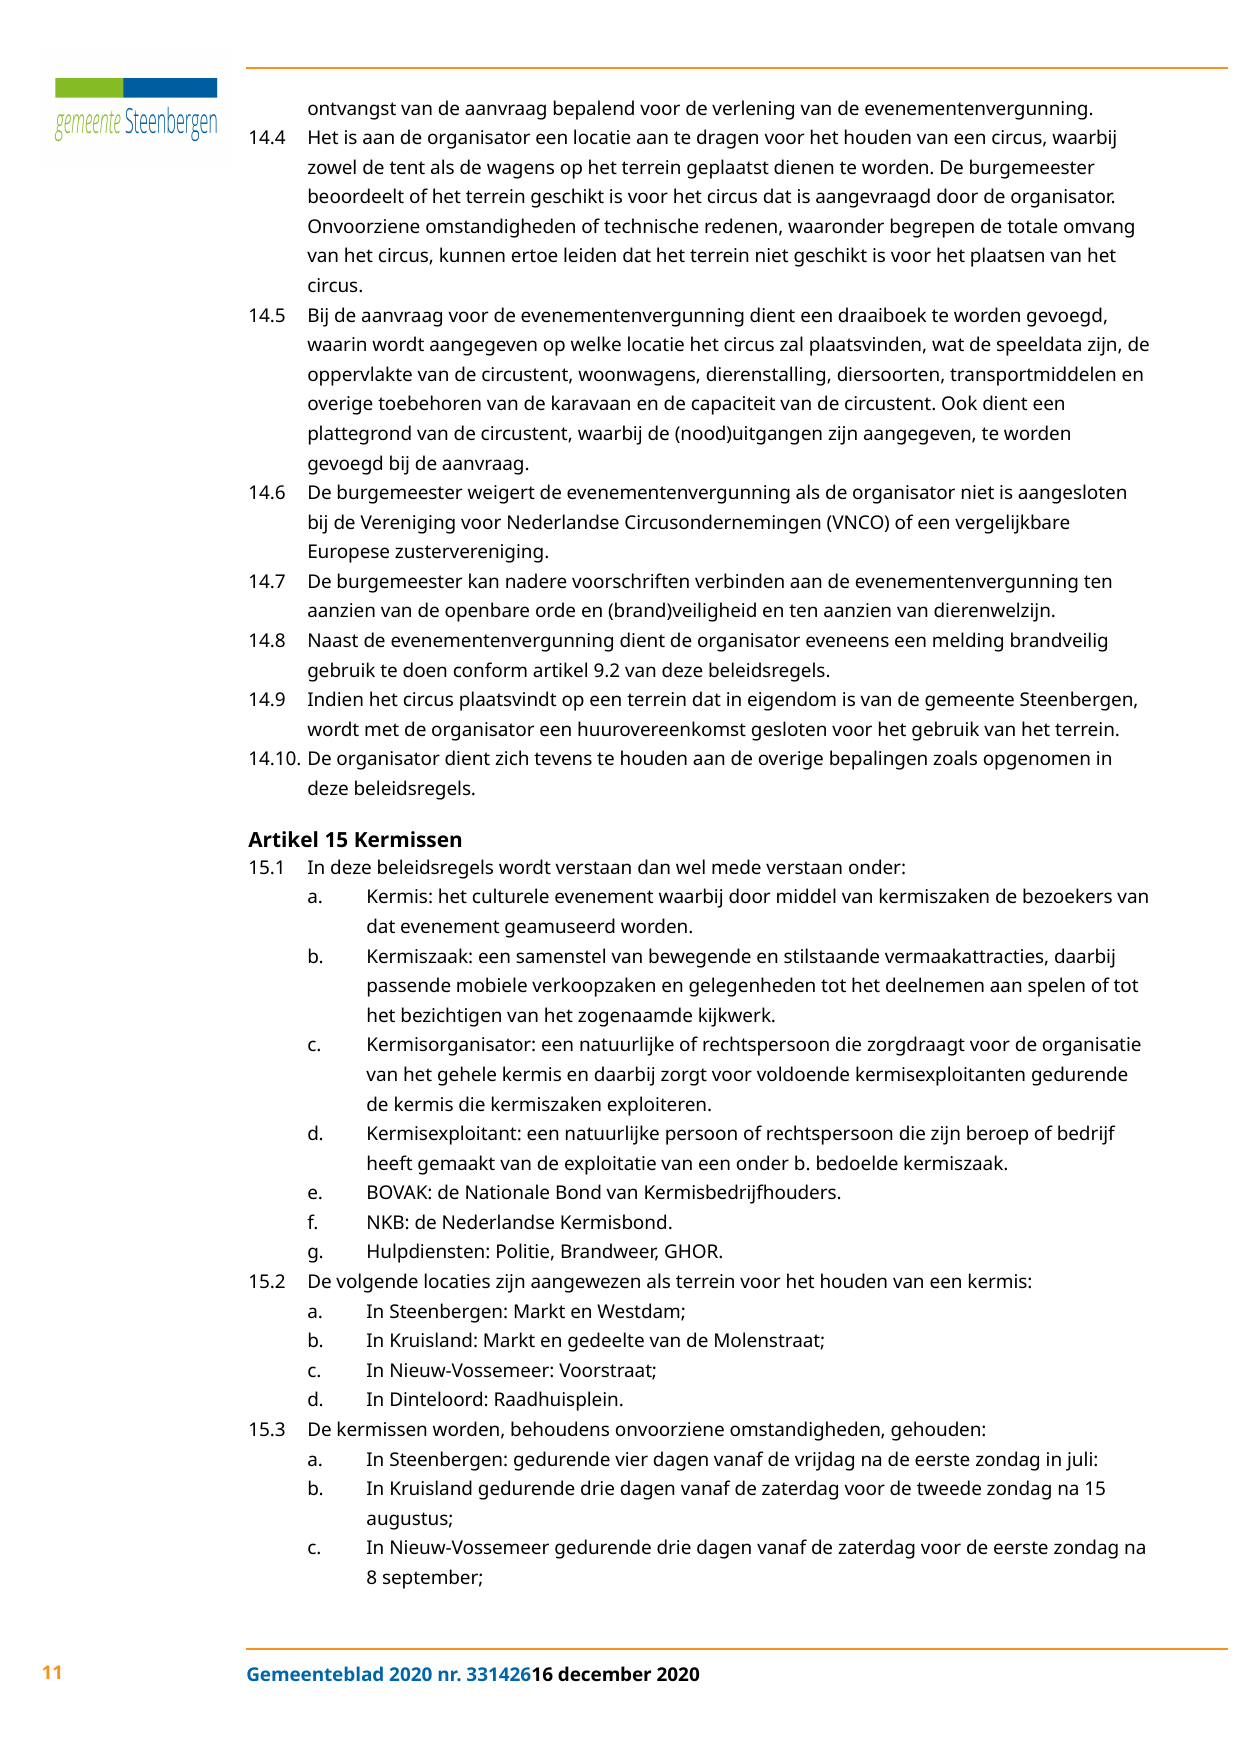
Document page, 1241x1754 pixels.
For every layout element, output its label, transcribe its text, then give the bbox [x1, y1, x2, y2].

list In Nieuw-Vossemeer: Voorstraat; [307, 1357, 1152, 1383]
list Het is aan de organisator een locatie aan te dragen voor het houden van een circus, waarbij zowel de tent als de wagens op het terrein geplaatst dienen te worden. De burgemeester beoordeelt of het terrein geschikt is voor het circus dat is aangevraagd door de organisator. Onvoorziene omstandigheden of technische redenen, waaronder begrepen de totale omvang van het circus, kunnen ertoe leiden dat het terrein niet geschikt is voor het plaatsen van het circus. [248, 124, 1152, 298]
list Kermisorganisator: een natuurlijke of rechtspersoon die zorgdraagt voor de organisatie van het gehele kermis en daarbij zorgt voor voldoende kermisexploitanten gedurende de kermis die kermiszaken exploiteren. [307, 1032, 1152, 1116]
list In Kruisland gedurende drie dagen vanaf de zaterdag voor de tweede zondag na 15 augustus; [307, 1475, 1152, 1531]
list In deze beleidsregels wordt verstaan dan wel mede verstaan onder: [248, 854, 1152, 880]
list Kermiszaak: een samenstel van bewegende en stilstaande vermaakattracties, daarbij passende mobiele verkoopzaken en gelegenheden tot het deelnemen aan spelen of tot het bezichtigen van het zogenaamde kijkwerk. [307, 943, 1152, 1028]
list In Nieuw-Vossemeer gedurende drie dagen vanaf de zaterdag voor de eerste zondag na 8 september; [307, 1534, 1152, 1590]
list BOVAK: de Nationale Bond van Kermisbedrijfhouders. [307, 1179, 1152, 1205]
list NKB: de Nederlandse Kermisbond. [307, 1209, 1152, 1235]
list Bij de aanvraag voor de evenementenvergunning dient een draaiboek te worden gevoegd, waarin wordt aangegeven op welke locatie het circus zal plaatsvinden, wat de speeldata zijn, de oppervlakte van de circustent, woonwagens, dierenstalling, diersoorten, transportmiddelen en overige toebehoren van de karavaan en de capaciteit van de circustent. Ook dient een plattegrond van de circustent, waarbij de (nood)uitgangen zijn aangegeven, te worden gevoegd bij de aanvraag. [248, 302, 1152, 476]
list De kermissen worden, behoudens onvoorziene omstandigheden, gehouden: [248, 1416, 1152, 1442]
list ontvangst van de aanvraag bepalend voor de verlening van de evenementenvergunning. [248, 95, 1152, 121]
list In Steenbergen: Markt en Westdam; [307, 1298, 1152, 1323]
list Kermis: het culturele evenement waarbij door middel van kermiszaken de bezoekers van dat evenement geamuseerd worden. [307, 884, 1152, 939]
list De volgende locaties zijn aangewezen als terrein voor het houden van een kermis: [248, 1268, 1152, 1294]
list Indien het circus plaatsvindt op een terrein dat in eigendom is van de gemeente Steenbergen, wordt met de organisator een huurovereenkomst gesloten voor het gebruik van het terrein. [248, 686, 1152, 742]
list De organisator dient zich tevens te houden aan de overige bepalingen zoals opgenomen in deze beleidsregels. [248, 746, 1152, 801]
list In Dinteloord: Raadhuisplein. [307, 1387, 1152, 1412]
list De burgemeester kan nadere voorschriften verbinden aan de evenementenvergunning ten aanzien van de openbare orde en (brand)veiligheid en ten aanzien van dierenwelzijn. [248, 568, 1152, 623]
list Hulpdiensten: Politie, Brandweer, GHOR. [307, 1239, 1152, 1264]
list In Steenbergen: gedurende vier dagen vanaf de vrijdag na de eerste zondag in juli: [307, 1446, 1152, 1471]
picture [41, 47, 231, 172]
list In Kruisland: Markt en gedeelte van de Molenstraat; [307, 1327, 1152, 1353]
list Kermisexploitant: een natuurlijke persoon of rechtspersoon die zijn beroep of bedrijf heeft gemaakt van de exploitatie van een onder b. bedoelde kermiszaak. [307, 1120, 1152, 1176]
text Artikel 15 Kermissen [248, 826, 1152, 854]
list Naast de evenementenvergunning dient de organisator eveneens een melding brandveilig gebruik te doen conform artikel 9.2 van deze beleidsregels. [248, 627, 1152, 683]
list De burgemeester weigert de evenementenvergunning als de organisator niet is aangesloten bij de Vereniging voor Nederlandse Circusondernemingen (VNCO) of een vergelijkbare Europese zustervereniging. [248, 479, 1152, 564]
